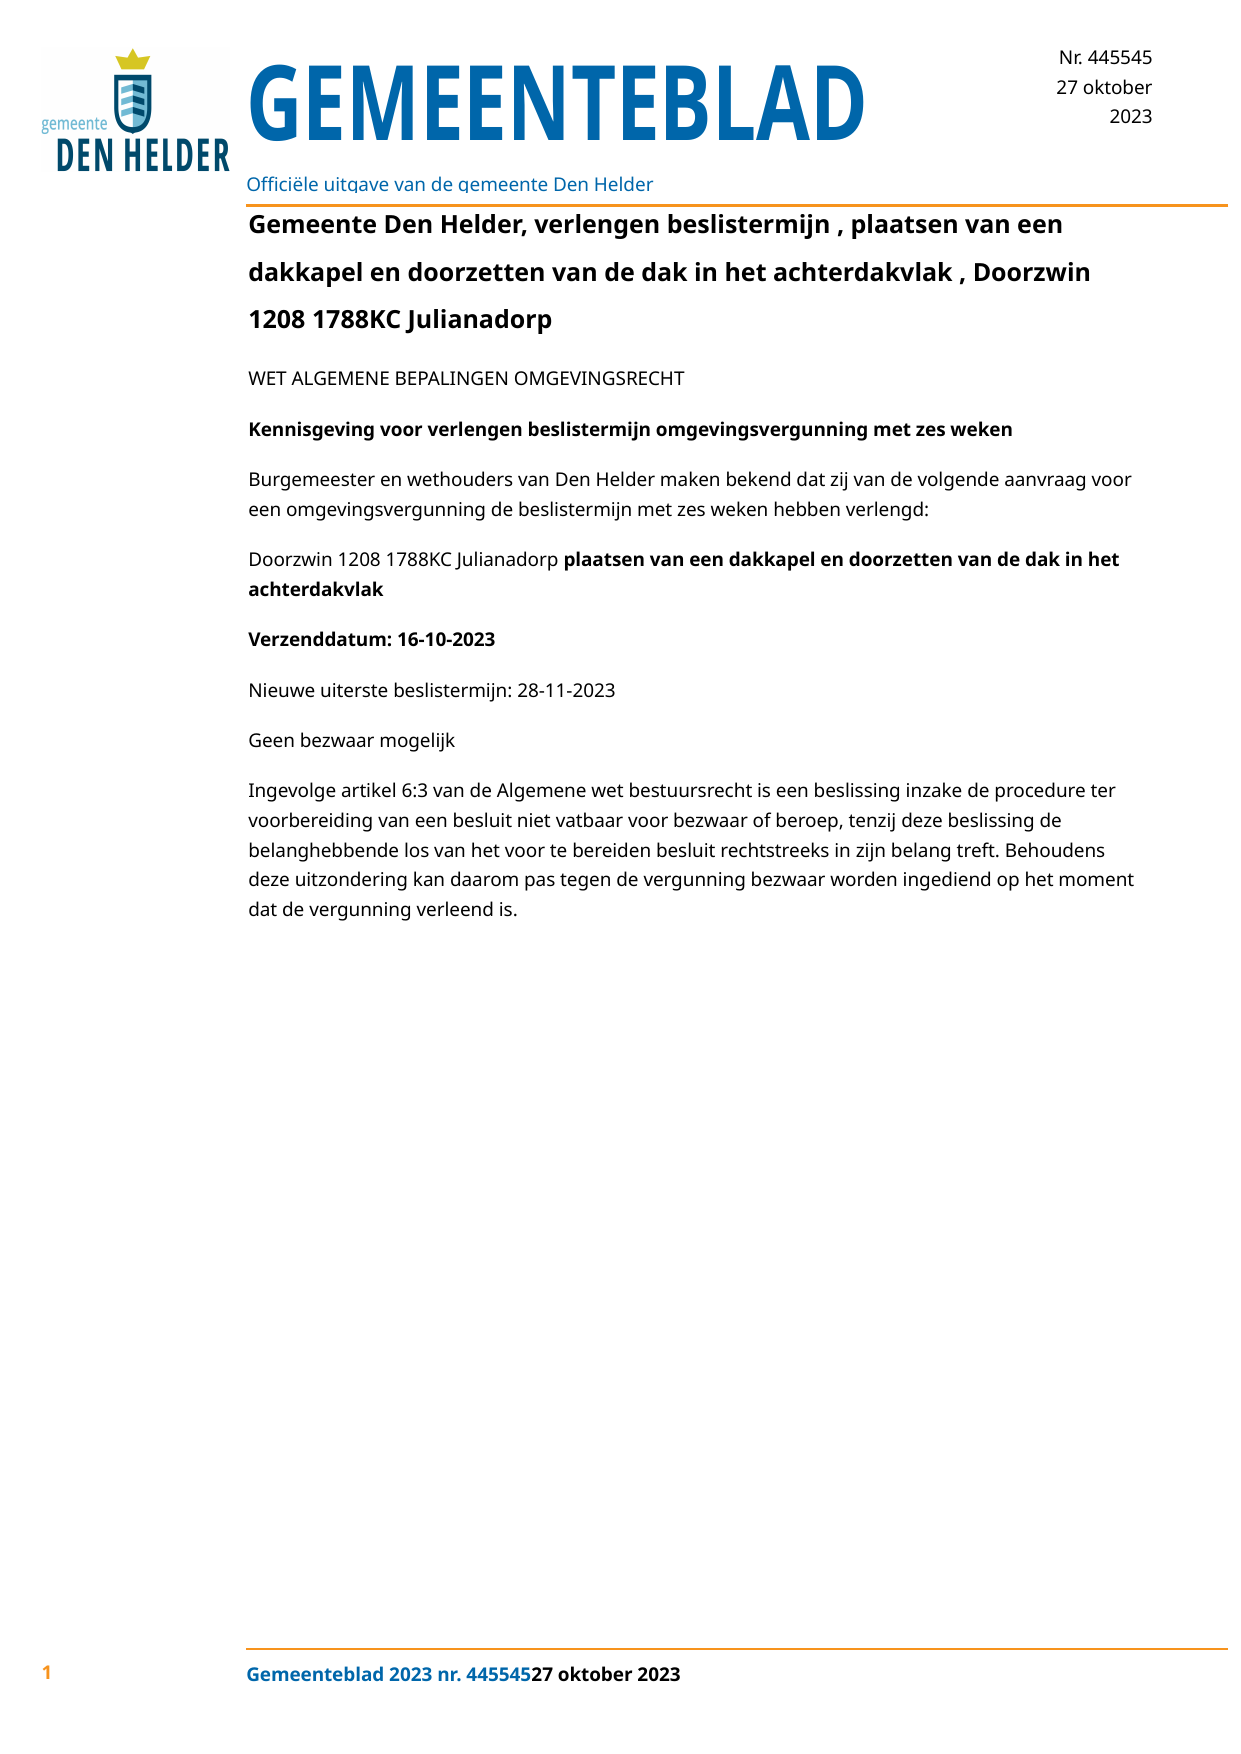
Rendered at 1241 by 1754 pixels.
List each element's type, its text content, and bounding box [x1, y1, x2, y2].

text Verzenddatum: 16-10-2023 [248, 626, 1152, 652]
picture [41, 47, 231, 172]
picture [100, 154, 106, 172]
picture [63, 144, 68, 165]
picture [130, 157, 135, 172]
text WET ALGEMENE BEPALINGEN OMGEVINGSRECHT [248, 366, 1152, 391]
picture [220, 160, 224, 172]
text Doorzwin 1208 1788KC Julianadorp plaatsen van een dakkapel en doorzetten van de dak in het achterdakvlak [248, 546, 1152, 602]
text Geen bezwaar mogelijk [248, 727, 1152, 753]
text Kennisgeving voor verlengen beslistermijn omgevingsvergunning met zes weken [248, 416, 1152, 442]
text Ingevolge artikel 6:3 van de Algemene wet bestuursrecht is een beslissing inzake de procedure ter voorbereiding van een besluit niet vatbaar voor bezwaar of beroep, tenzij deze beslissing de belanghebbende los van het voor te bereiden besluit rechtstreeks in zijn belang treft. Behoudens deze uitzondering kan daarom pas tegen de vergunning bezwaar worden ingediend op het moment dat de vergunning verleend is. [248, 778, 1152, 922]
text Burgemeester en wethouders van Den Helder maken bekend dat zij van de volgende aanvraag voor een omgevingsvergunning de beslistermijn met zes weken hebben verlengd: [248, 466, 1152, 522]
picture [182, 144, 187, 165]
text Gemeente Den Helder, verlengen beslistermijn , plaatsen van een dakkapel en doorzetten van de dak in het achterdakvlak , Doorzwin 1208 1788KC Julianadorp [248, 207, 1152, 336]
text Nieuwe uiterste beslistermijn: 28-11-2023 [248, 677, 1152, 702]
